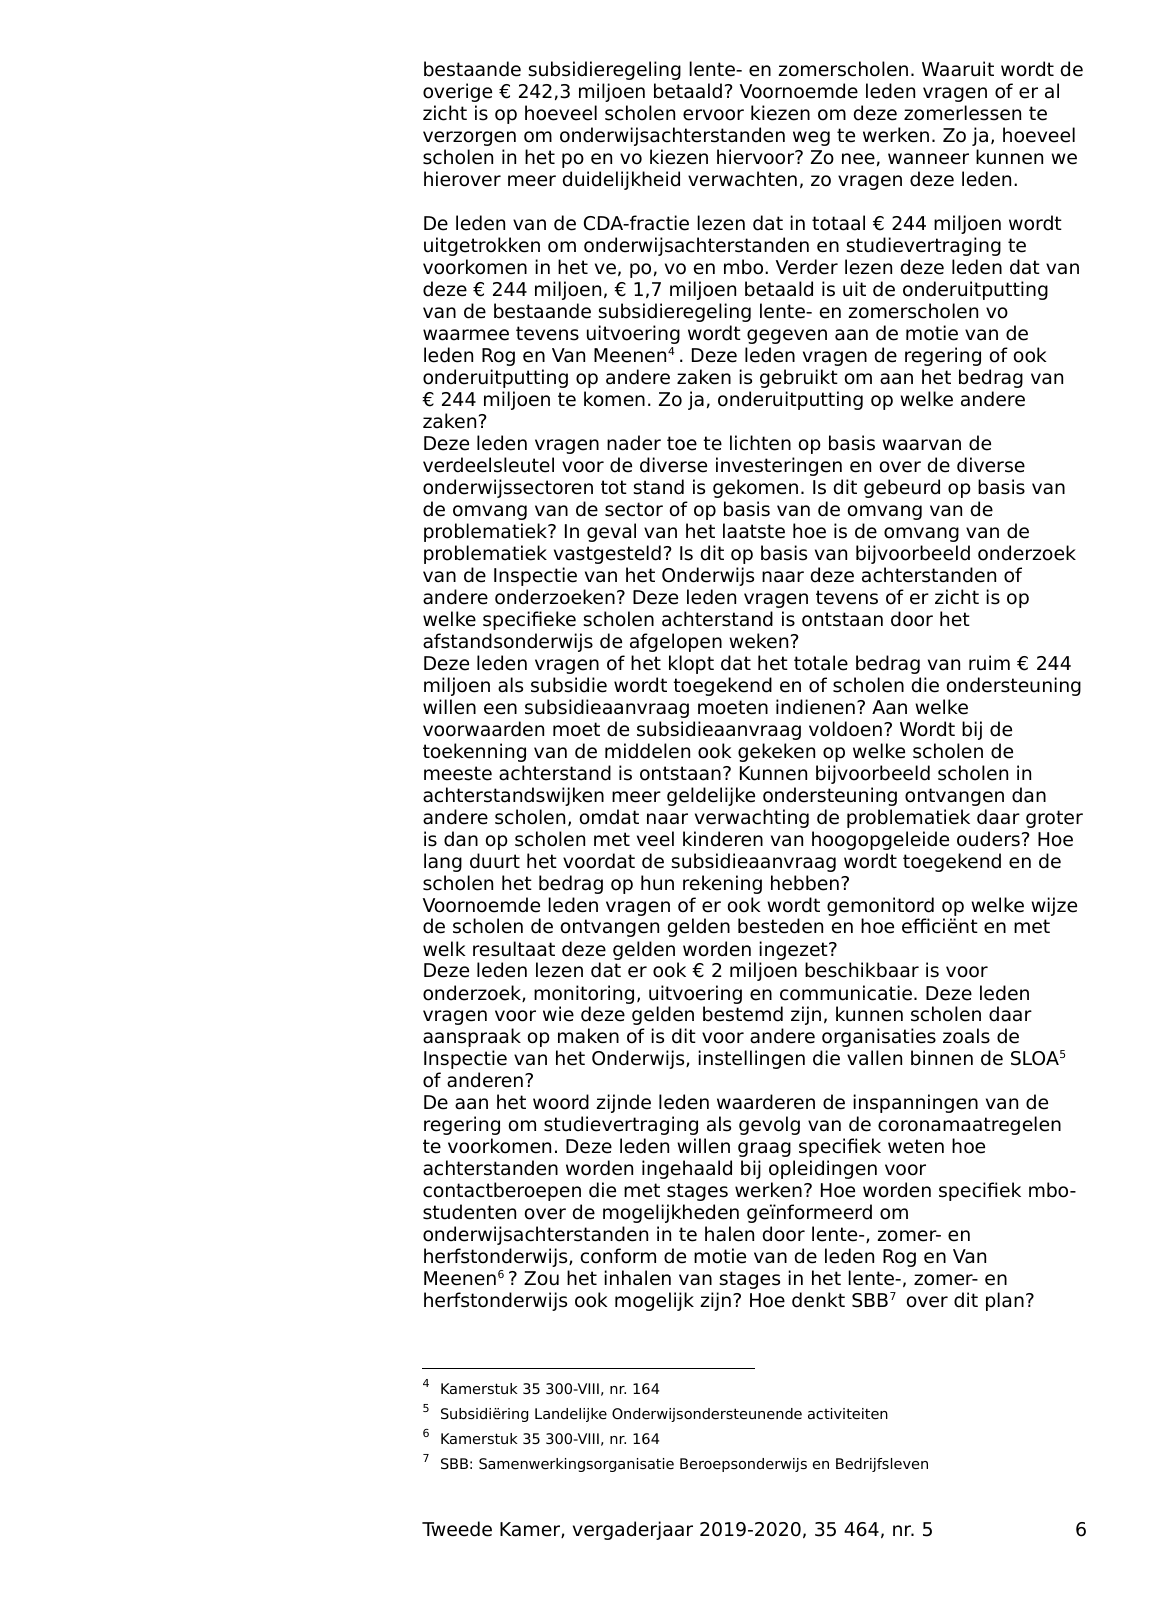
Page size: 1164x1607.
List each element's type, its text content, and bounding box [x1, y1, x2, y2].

text Deze leden vragen nader toe te lichten op basis waarvan de verdeelsleutel voor de diverse investeringen en over de diverse onderwijssectoren tot stand is gekomen. Is dit gebeurd op basis van de omvang van de sector of op basis van de omvang van de problematiek? In geval van het laatste hoe is de omvang van de problematiek vastgesteld? Is dit op basis van bijvoorbeeld onderzoek van de Inspectie van het Onderwijs naar deze achterstanden of andere onderzoeken? Deze leden vragen tevens of er zicht is op welke specifieke scholen achterstand is ontstaan door het afstandsonderwijs de afgelopen weken? [422, 433, 1087, 653]
text Voornoemde leden vragen of er ook wordt gemonitord op welke wijze de scholen de ontvangen gelden besteden en hoe efficiënt en met welk resultaat deze gelden worden ingezet? [422, 894, 1087, 960]
text Kamerstuk 35 300-VIII, nr. 164 [422, 1377, 1087, 1399]
text De aan het woord zijnde leden waarderen de inspanningen van de regering om studievertraging als gevolg van de coronamaatregelen te voorkomen. Deze leden willen graag specifiek weten hoe achterstanden worden ingehaald bij opleidingen voor contactberoepen die met stages werken? Hoe worden specifiek mbo-studenten over de mogelijkheden geïnformeerd om onderwijsachterstanden in te halen door lente-, zomer- en herfstonderwijs, conform de motie van de leden Rog en Van Meenen? Zou het inhalen van stages in het lente-, zomer- en herfstonderwijs ook mogelijk zijn? Hoe denkt SBB over dit plan? [422, 1092, 1087, 1312]
text Deze leden vragen of het klopt dat het totale bedrag van ruim € 244 miljoen als subsidie wordt toegekend en of scholen die ondersteuning willen een subsidieaanvraag moeten indienen? Aan welke voorwaarden moet de subsidieaanvraag voldoen? Wordt bij de toekenning van de middelen ook gekeken op welke scholen de meeste achterstand is ontstaan? Kunnen bijvoorbeeld scholen in achterstandswijken meer geldelijke ondersteuning ontvangen dan andere scholen, omdat naar verwachting de problematiek daar groter is dan op scholen met veel kinderen van hoogopgeleide ouders? Hoe lang duurt het voordat de subsidieaanvraag wordt toegekend en de scholen het bedrag op hun rekening hebben? [422, 653, 1087, 894]
text Subsidiëring Landelijke Onderwijsondersteunende activiteiten [422, 1402, 1087, 1424]
text SBB: Samenwerkingsorganisatie Beroepsonderwijs en Bedrijfsleven [422, 1452, 1087, 1474]
text Kamerstuk 35 300-VIII, nr. 164 [422, 1427, 1087, 1449]
text De leden van de CDA-fractie lezen dat in totaal € 244 miljoen wordt uitgetrokken om onderwijsachterstanden en studievertraging te voorkomen in het ve, po, vo en mbo. Verder lezen deze leden dat van deze € 244 miljoen, € 1,7 miljoen betaald is uit de onderuitputting van de bestaande subsidieregeling lente- en zomerscholen vo waarmee tevens uitvoering wordt gegeven aan de motie van de leden Rog en Van Meenen. Deze leden vragen de regering of ook onderuitputting op andere zaken is gebruikt om aan het bedrag van € 244 miljoen te komen. Zo ja, onderuitputting op welke andere zaken? [422, 213, 1087, 433]
text bestaande subsidieregeling lente- en zomerscholen. Waaruit wordt de overige € 242,3 miljoen betaald? Voornoemde leden vragen of er al zicht is op hoeveel scholen ervoor kiezen om deze zomerlessen te verzorgen om onderwijsachterstanden weg te werken. Zo ja, hoeveel scholen in het po en vo kiezen hiervoor? Zo nee, wanneer kunnen we hierover meer duidelijkheid verwachten, zo vragen deze leden. [422, 59, 1087, 191]
text Deze leden lezen dat er ook € 2 miljoen beschikbaar is voor onderzoek, monitoring, uitvoering en communicatie. Deze leden vragen voor wie deze gelden bestemd zijn, kunnen scholen daar aanspraak op maken of is dit voor andere organisaties zoals de Inspectie van het Onderwijs, instellingen die vallen binnen de SLOA of anderen? [422, 960, 1087, 1092]
